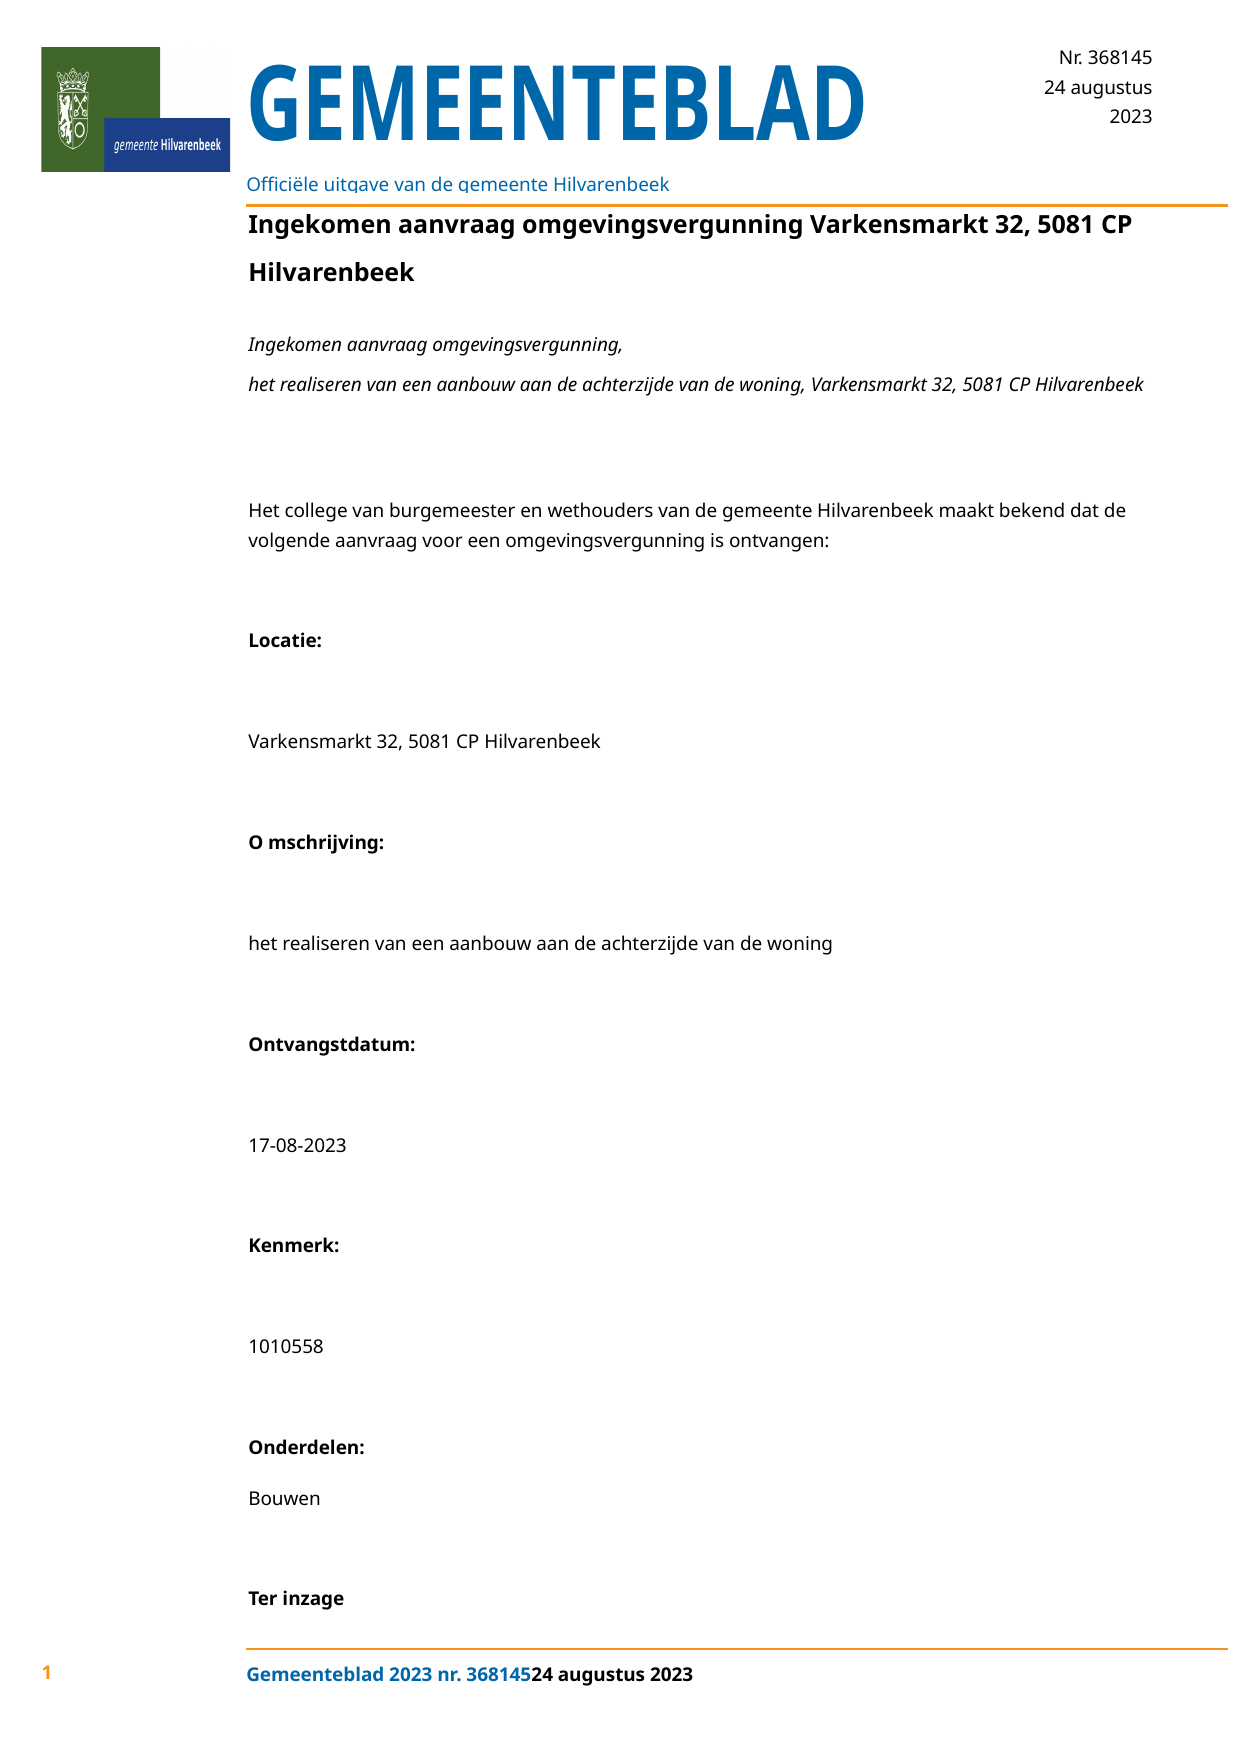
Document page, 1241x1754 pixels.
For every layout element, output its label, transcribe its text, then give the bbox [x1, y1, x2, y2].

text Bouwen [248, 1485, 1152, 1511]
text O mschrijving: [248, 829, 1152, 855]
text Kenmerk: [248, 1233, 1152, 1258]
text Het college van burgemeester en wethouders van de gemeente Hilvarenbeek maakt bekend dat de volgende aanvraag voor een omgevingsvergunning is ontvangen: [248, 497, 1152, 553]
text Ingekomen aanvraag omgevingsvergunning, [248, 331, 1152, 357]
picture [41, 47, 231, 172]
text 1010558 [248, 1333, 1152, 1359]
text Varkensmarkt 32, 5081 CP Hilvarenbeek [248, 728, 1152, 754]
text het realiseren van een aanbouw aan de achterzijde van de woning [248, 930, 1152, 956]
text Ter inzage [248, 1586, 1152, 1611]
text Ontvangstdatum: [248, 1031, 1152, 1057]
text Locatie: [248, 628, 1152, 653]
text Ingekomen aanvraag omgevingsvergunning Varkensmarkt 32, 5081 CP Hilvarenbeek [248, 207, 1152, 288]
text Onderdelen: [248, 1434, 1152, 1460]
text 17-08-2023 [248, 1132, 1152, 1158]
text het realiseren van een aanbouw aan de achterzijde van de woning, Varkensmarkt 32, 5081 CP Hilvarenbeek [248, 371, 1152, 396]
